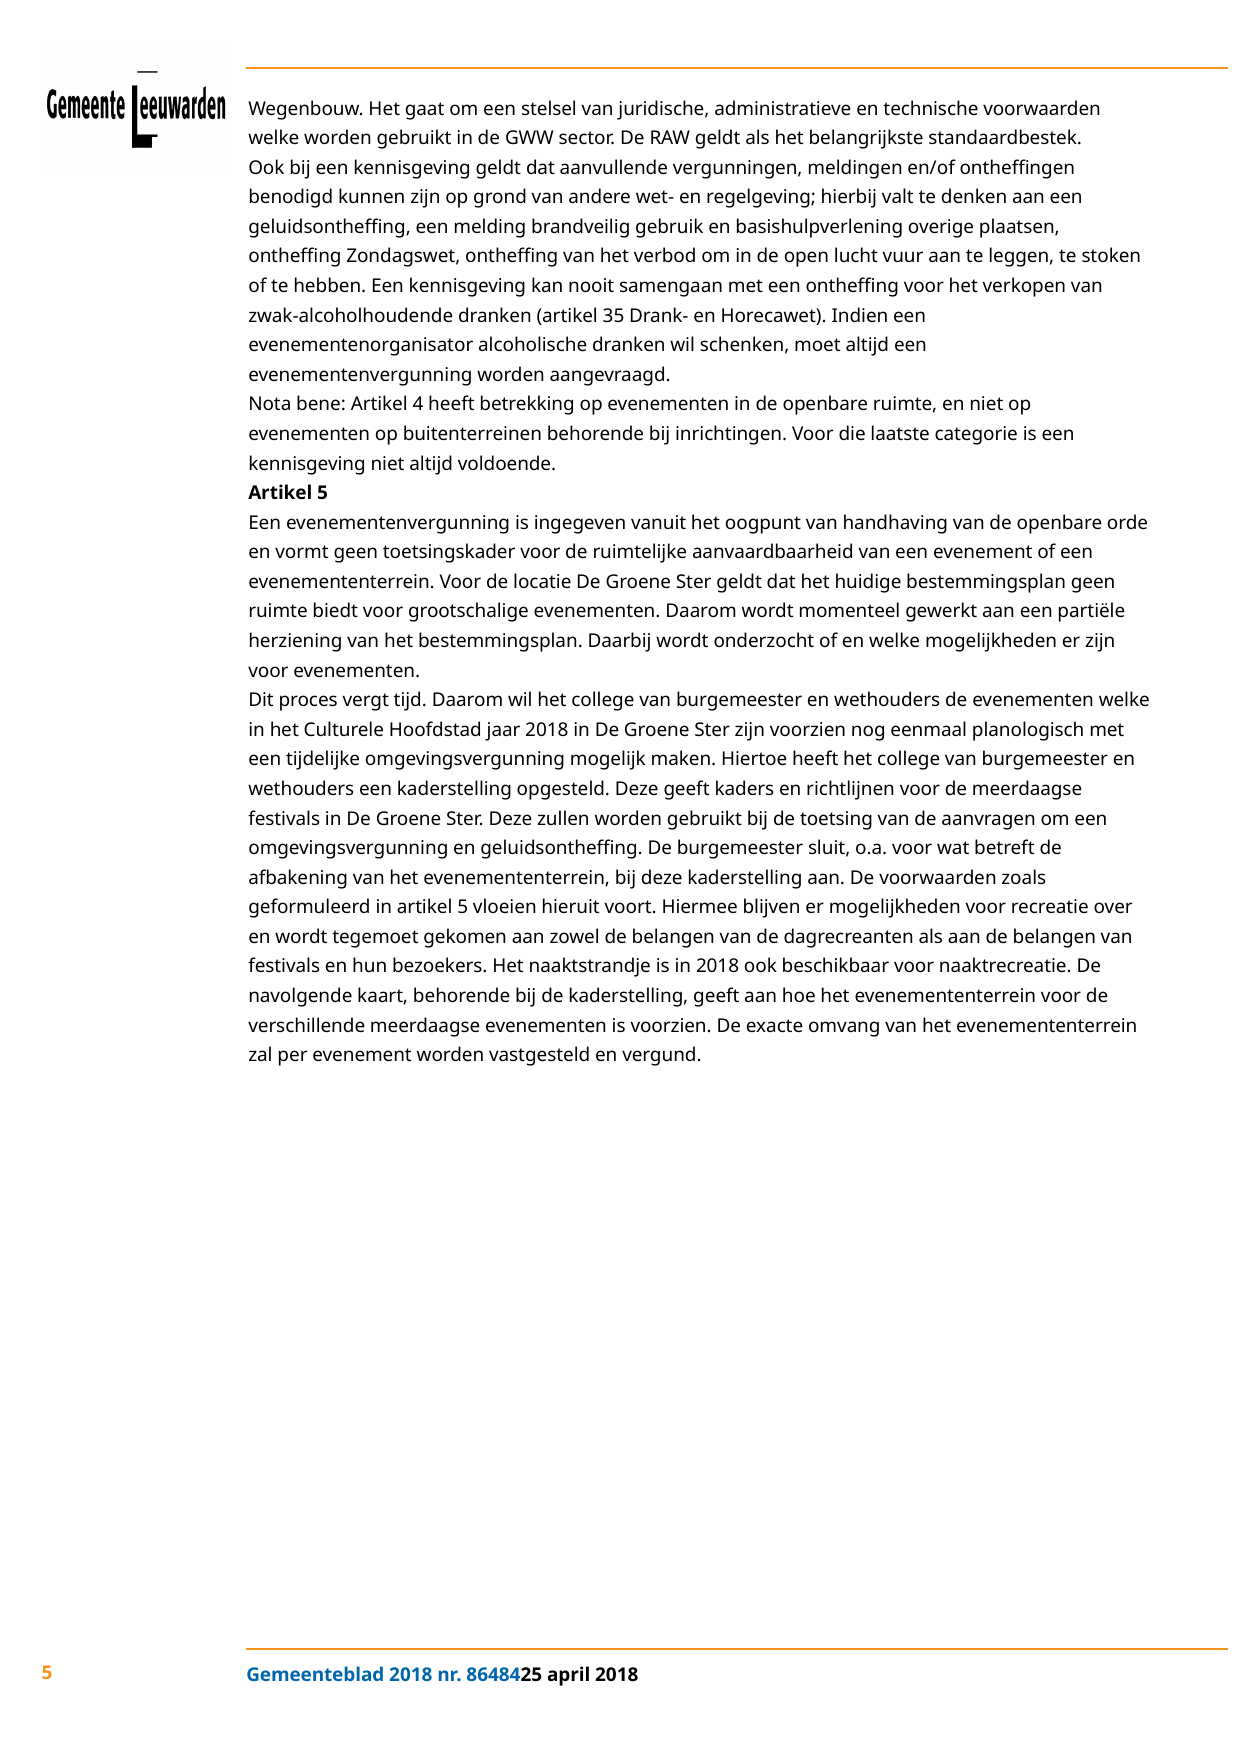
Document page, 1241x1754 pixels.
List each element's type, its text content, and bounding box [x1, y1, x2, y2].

picture [41, 47, 231, 172]
text Ook bij een kennisgeving geldt dat aanvullende vergunningen, meldingen en/of ontheffingen benodigd kunnen zijn op grond van andere wet- en regelgeving; hierbij valt te denken aan een geluidsontheffing, een melding brandveilig gebruik en basishulpverlening overige plaatsen, ontheffing Zondagswet, ontheffing van het verbod om in de open lucht vuur aan te leggen, te stoken of te hebben. Een kennisgeving kan nooit samengaan met een ontheffing voor het verkopen van zwak-alcoholhoudende dranken (artikel 35 Drank- en Horecawet). Indien een evenementenorganisator alcoholische dranken wil schenken, moet altijd een evenementenvergunning worden aangevraagd. [248, 154, 1152, 387]
text Dit proces vergt tijd. Daarom wil het college van burgemeester en wethouders de evenementen welke in het Culturele Hoofdstad jaar 2018 in De Groene Ster zijn voorzien nog eenmaal planologisch met een tijdelijke omgevingsvergunning mogelijk maken. Hiertoe heeft het college van burgemeester en wethouders een kaderstelling opgesteld. Deze geeft kaders en richtlijnen voor de meerdaagse festivals in De Groene Ster. Deze zullen worden gebruikt bij de toetsing van de aanvragen om een omgevingsvergunning en geluidsontheffing. De burgemeester sluit, o.a. voor wat betreft de afbakening van het evenemententerrein, bij deze kaderstelling aan. De voorwaarden zoals geformuleerd in artikel 5 vloeien hieruit voort. Hiermee blijven er mogelijkheden voor recreatie over en wordt tegemoet gekomen aan zowel de belangen van de dagrecreanten als aan de belangen van festivals en hun bezoekers. Het naaktstrandje is in 2018 ook beschikbaar voor naaktrecreatie. De navolgende kaart, behorende bij de kaderstelling, geeft aan hoe het evenemententerrein voor de verschillende meerdaagse evenementen is voorzien. De exacte omvang van het evenemententerrein zal per evenement worden vastgesteld en vergund. [248, 686, 1152, 1067]
text Een evenementenvergunning is ingegeven vanuit het oogpunt van handhaving van de openbare orde en vormt geen toetsingskader voor de ruimtelijke aanvaardbaarheid van een evenement of een evenemententerrein. Voor de locatie De Groene Ster geldt dat het huidige bestemmingsplan geen ruimte biedt voor grootschalige evenementen. Daarom wordt momenteel gewerkt aan een partiële herziening van het bestemmingsplan. Daarbij wordt onderzocht of en welke mogelijkheden er zijn voor evenementen. [248, 509, 1152, 683]
text Wegenbouw. Het gaat om een stelsel van juridische, administratieve en technische voorwaarden welke worden gebruikt in de GWW sector. De RAW geldt als het belangrijkste standaardbestek. [248, 95, 1152, 150]
text Nota bene: Artikel 4 heeft betrekking op evenementen in de openbare ruimte, en niet op evenementen op buitenterreinen behorende bij inrichtingen. Voor die laatste categorie is een kennisgeving niet altijd voldoende. [248, 391, 1152, 476]
text Artikel 5 [248, 479, 1152, 505]
